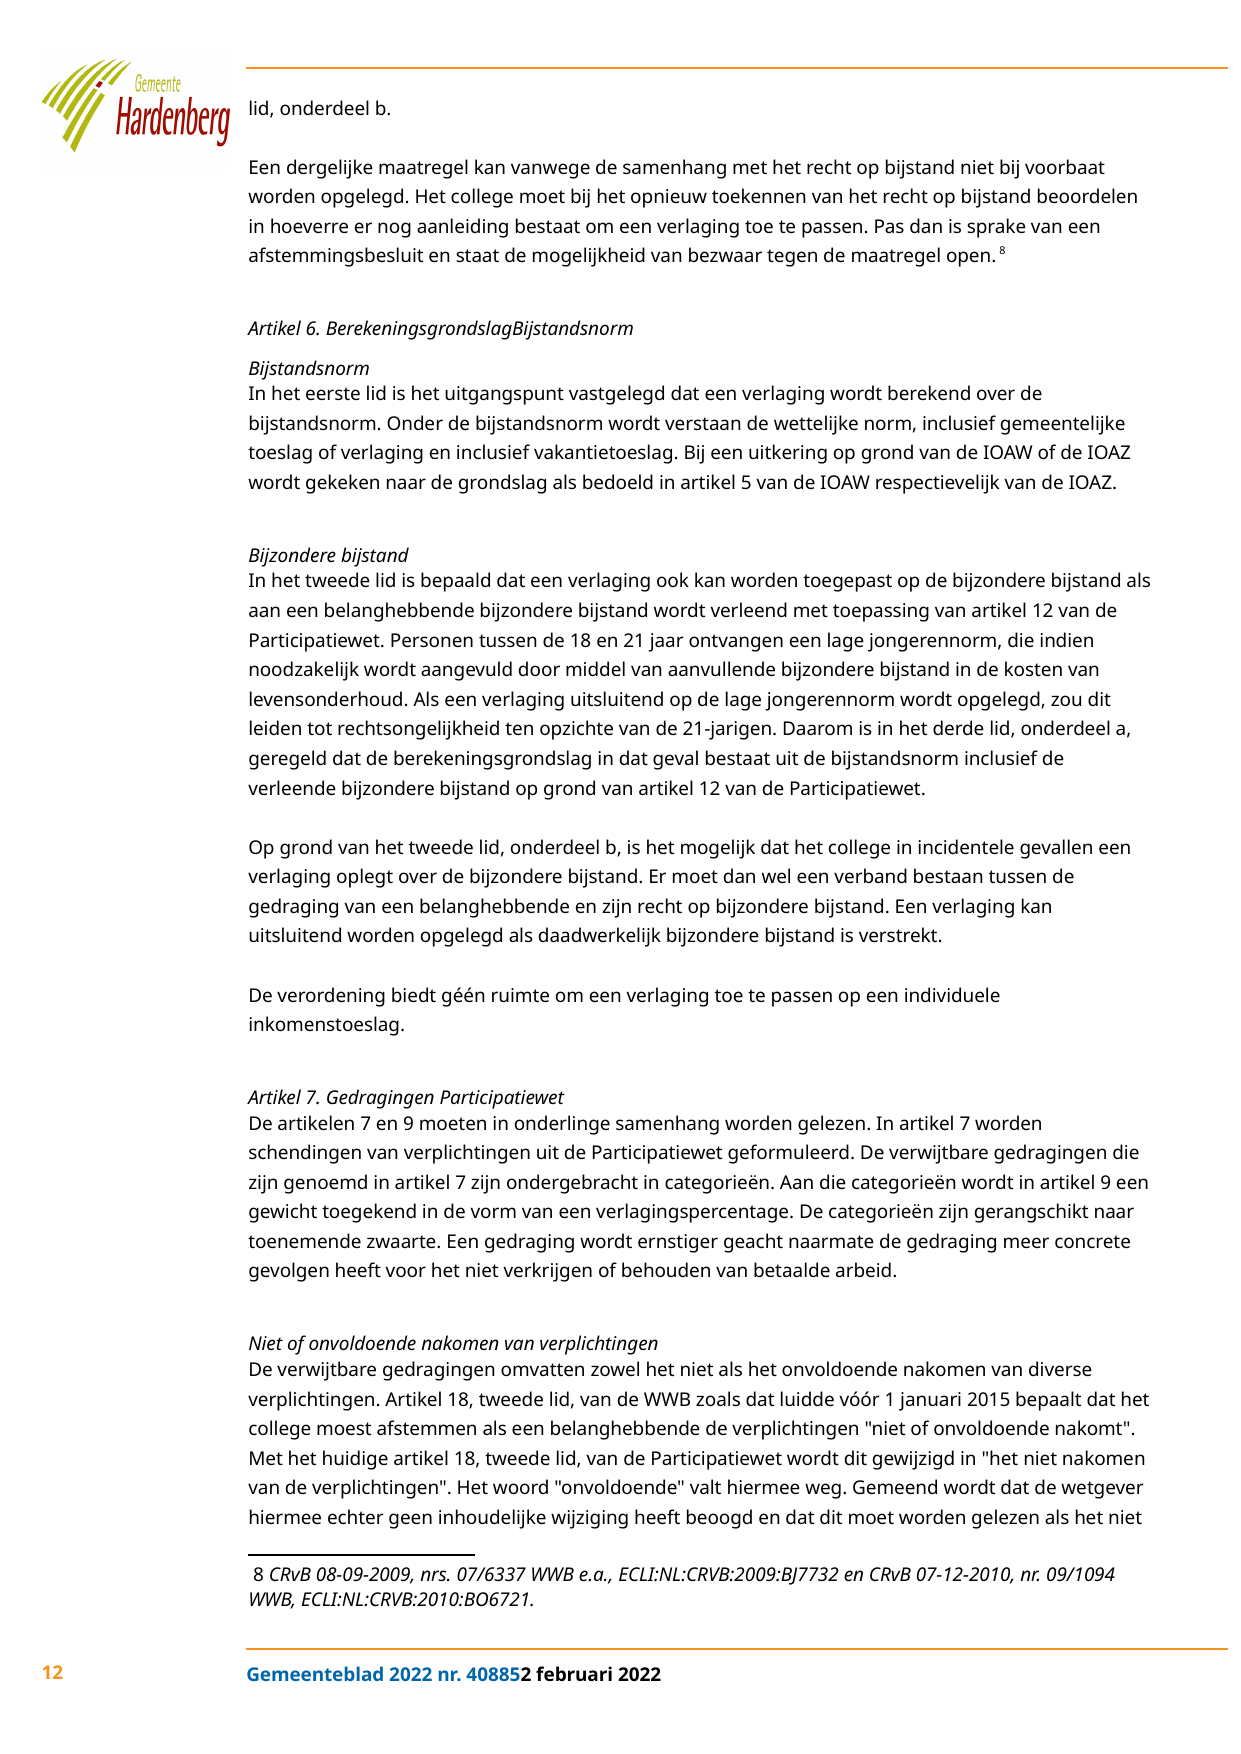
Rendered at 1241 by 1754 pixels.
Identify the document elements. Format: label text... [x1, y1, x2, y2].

text De verordening biedt géén ruimte om een verlaging toe te passen op een individuele inkomenstoeslag. [248, 982, 1152, 1037]
text In het eerste lid is het uitgangspunt vastgelegd dat een verlaging wordt berekend over de bijstandsnorm. Onder de bijstandsnorm wordt verstaan de wettelijke norm, inclusief gemeentelijke toeslag of verlaging en inclusief vakantietoeslag. Bij een uitkering op grond van de IOAW of de IOAZ wordt gekeken naar de grondslag als bedoeld in artikel 5 van de IOAW respectievelijk van de IOAZ. [248, 380, 1152, 495]
text Bijstandsnorm [248, 355, 1152, 380]
text CRvB 08-09-2009, nrs. 07/6337 WWB e.a., ECLI:NL:CRVB:2009:BJ7732 en CRvB 07-12-2010, nr. 09/1094 WWB, ECLI:NL:CRVB:2010:BO6721. [248, 1561, 1152, 1612]
text De artikelen 7 en 9 moeten in onderlinge samenhang worden gelezen. In artikel 7 worden schendingen van verplichtingen uit de Participatiewet geformuleerd. De verwijtbare gedragingen die zijn genoemd in artikel 7 zijn ondergebracht in categorieën. Aan die categorieën wordt in artikel 9 een gewicht toegekend in de vorm van een verlagingspercentage. De categorieën zijn gerangschikt naar toenemende zwaarte. Een gedraging wordt ernstiger geacht naarmate de gedraging meer concrete gevolgen heeft voor het niet verkrijgen of behouden van betaalde arbeid. [248, 1110, 1152, 1283]
text Een dergelijke maatregel kan vanwege de samenhang met het recht op bijstand niet bij voorbaat worden opgelegd. Het college moet bij het opnieuw toekennen van het recht op bijstand beoordelen in hoeverre er nog aanleiding bestaat om een verlaging toe te passen. Pas dan is sprake van een afstemmingsbesluit en staat de mogelijkheid van bezwaar tegen de maatregel open. [248, 154, 1152, 268]
text Bijzondere bijstand [248, 542, 1152, 568]
picture [41, 47, 231, 172]
text De verwijtbare gedragingen omvatten zowel het niet als het onvoldoende nakomen van diverse verplichtingen. Artikel 18, tweede lid, van de WWB zoals dat luidde vóór 1 januari 2015 bepaalt dat het college moest afstemmen als een belanghebbende de verplichtingen "niet of onvoldoende nakomt". Met het huidige artikel 18, tweede lid, van de Participatiewet wordt dit gewijzigd in "het niet nakomen van de verplichtingen". Het woord "onvoldoende" valt hiermee weg. Gemeend wordt dat de wetgever hiermee echter geen inhoudelijke wijziging heeft beoogd en dat dit moet worden gelezen als het niet [248, 1356, 1152, 1530]
text In het tweede lid is bepaald dat een verlaging ook kan worden toegepast op de bijzondere bijstand als aan een belanghebbende bijzondere bijstand wordt verleend met toepassing van artikel 12 van de Participatiewet. Personen tussen de 18 en 21 jaar ontvangen een lage jongerennorm, die indien noodzakelijk wordt aangevuld door middel van aanvullende bijzondere bijstand in de kosten van levensonderhoud. Als een verlaging uitsluitend op de lage jongerennorm wordt opgelegd, zou dit leiden tot rechtsongelijkheid ten opzichte van de 21-jarigen. Daarom is in het derde lid, onderdeel a, geregeld dat de berekeningsgrondslag in dat geval bestaat uit de bijstandsnorm inclusief de verleende bijzondere bijstand op grond van artikel 12 van de Participatiewet. [248, 568, 1152, 800]
text Op grond van het tweede lid, onderdeel b, is het mogelijk dat het college in incidentele gevallen een verlaging oplegt over de bijzondere bijstand. Er moet dan wel een verband bestaan tussen de gedraging van een belanghebbende en zijn recht op bijzondere bijstand. Een verlaging kan uitsluitend worden opgelegd als daadwerkelijk bijzondere bijstand is verstrekt. [248, 834, 1152, 948]
text Artikel 7. Gedragingen Participatiewet [248, 1084, 1152, 1110]
text Niet of onvoldoende nakomen van verplichtingen [248, 1330, 1152, 1356]
text Artikel 6. BerekeningsgrondslagBijstandsnorm [248, 315, 1152, 341]
text lid, onderdeel b. [248, 95, 1152, 121]
